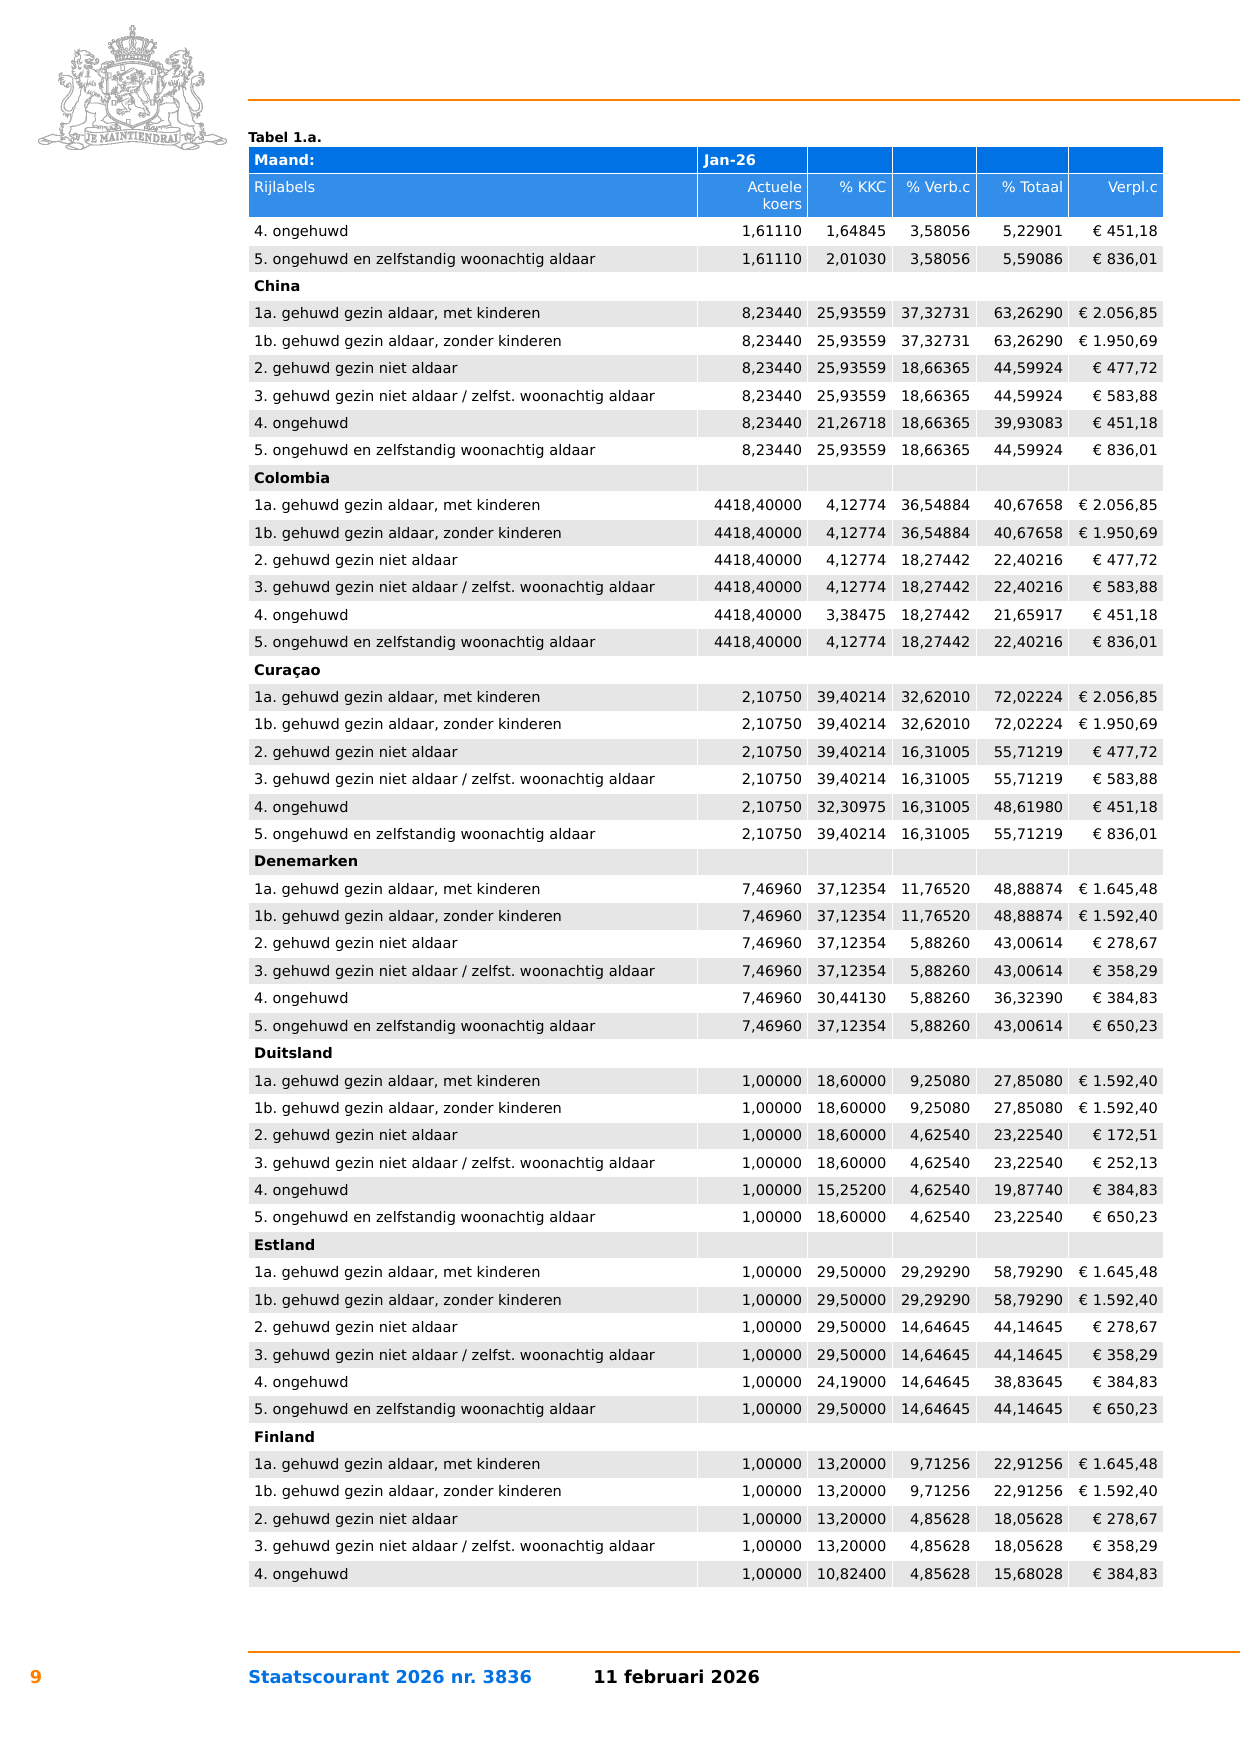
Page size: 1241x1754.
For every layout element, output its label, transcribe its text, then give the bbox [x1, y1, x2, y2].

table_cell 1b. gehuwd gezin aldaar, zonder kinderen [249, 1287, 697, 1313]
table_cell 37,12354 [808, 903, 892, 930]
table_header Tabel 1.a. [248, 130, 1163, 146]
table_cell Verpl.c [1069, 174, 1163, 217]
table_cell 18,27442 [893, 547, 976, 573]
table_cell 8,23440 [698, 438, 807, 464]
table_cell 37,12354 [808, 931, 892, 957]
table_cell [977, 273, 1068, 299]
table_cell 1b. gehuwd gezin aldaar, zonder kinderen [249, 1479, 697, 1505]
table_cell € 252,13 [1069, 1150, 1163, 1176]
table_cell 37,12354 [808, 1013, 892, 1039]
table_cell 36,54884 [893, 520, 976, 546]
table_cell 2. gehuwd gezin niet aldaar [249, 355, 697, 382]
table_cell 29,50000 [808, 1342, 892, 1368]
table_cell € 358,29 [1069, 1342, 1163, 1368]
table_cell 29,50000 [808, 1287, 892, 1313]
table_cell 8,23440 [698, 383, 807, 409]
table_cell 32,62010 [893, 712, 976, 738]
table_cell [893, 1040, 976, 1067]
table_cell 1,00000 [698, 1534, 807, 1560]
table_cell 4,12774 [808, 575, 892, 601]
table_cell 7,46960 [698, 1013, 807, 1039]
table_cell 58,79290 [977, 1260, 1068, 1286]
table_cell 25,93559 [808, 438, 892, 464]
table_cell 4418,40000 [698, 575, 807, 601]
table_cell 1,00000 [698, 1123, 807, 1149]
table_cell 7,46960 [698, 986, 807, 1012]
table_cell [1069, 273, 1163, 299]
table_cell € 477,72 [1069, 355, 1163, 382]
table_cell 5,88260 [893, 1013, 976, 1039]
table_cell [1069, 1424, 1163, 1450]
table_cell 8,23440 [698, 410, 807, 437]
table_cell 1,00000 [698, 1314, 807, 1341]
table_cell 4,62540 [893, 1123, 976, 1149]
table_cell 44,14645 [977, 1396, 1068, 1423]
table_cell [893, 1424, 976, 1450]
table_cell 1,00000 [698, 1260, 807, 1286]
table_cell 22,40216 [977, 575, 1068, 601]
table_cell 25,93559 [808, 301, 892, 327]
table_cell 30,44130 [808, 986, 892, 1012]
table_cell 8,23440 [698, 355, 807, 382]
table_cell 3. gehuwd gezin niet aldaar / zelfst. woonachtig aldaar [249, 575, 697, 601]
table_cell [1069, 147, 1163, 173]
table_cell 36,54884 [893, 493, 976, 519]
table_cell 1,00000 [698, 1287, 807, 1313]
table_cell 23,22540 [977, 1123, 1068, 1149]
table_cell [977, 849, 1068, 875]
table_cell 44,59924 [977, 383, 1068, 409]
table_cell 18,66365 [893, 383, 976, 409]
table_cell 2,01030 [808, 246, 892, 272]
table_cell 2. gehuwd gezin niet aldaar [249, 739, 697, 765]
table_cell [1069, 657, 1163, 683]
table_cell Duitsland [249, 1040, 697, 1067]
table_cell 13,20000 [808, 1506, 892, 1532]
table_cell 44,14645 [977, 1342, 1068, 1368]
table_cell 2,10750 [698, 794, 807, 820]
table_cell % Verb.c [893, 174, 976, 217]
table_cell 72,02224 [977, 684, 1068, 711]
table_cell 38,83645 [977, 1369, 1068, 1395]
table_cell 4,62540 [893, 1205, 976, 1231]
picture [38, 25, 227, 150]
table_cell 29,50000 [808, 1396, 892, 1423]
table_cell € 1.645,48 [1069, 1260, 1163, 1286]
table_cell 39,93083 [977, 410, 1068, 437]
table_cell [1069, 849, 1163, 875]
table_cell [893, 657, 976, 683]
table_cell € 1.592,40 [1069, 1479, 1163, 1505]
table_cell 39,40214 [808, 821, 892, 847]
table_cell 25,93559 [808, 355, 892, 382]
table_cell 55,71219 [977, 739, 1068, 765]
table_cell 1b. gehuwd gezin aldaar, zonder kinderen [249, 903, 697, 930]
table_cell Jan-26 [698, 147, 807, 173]
table_cell 4. ongehuwd [249, 602, 697, 628]
table_cell 39,40214 [808, 766, 892, 793]
table_cell 15,25200 [808, 1177, 892, 1204]
table_cell 18,60000 [808, 1150, 892, 1176]
table_cell € 1.950,69 [1069, 520, 1163, 546]
table_cell 29,29290 [893, 1260, 976, 1286]
table_cell 11,76520 [893, 903, 976, 930]
table_cell 9,25080 [893, 1068, 976, 1094]
table_cell 39,40214 [808, 739, 892, 765]
table_cell Actuele koers [698, 174, 807, 217]
table_cell 5,59086 [977, 246, 1068, 272]
table_cell € 451,18 [1069, 794, 1163, 820]
table_cell [893, 849, 976, 875]
table_cell € 384,83 [1069, 1177, 1163, 1204]
table_cell 18,66365 [893, 438, 976, 464]
table_cell [698, 849, 807, 875]
table_cell [977, 1424, 1068, 1450]
table_cell € 278,67 [1069, 931, 1163, 957]
table_cell € 384,83 [1069, 1561, 1163, 1587]
table_cell 29,50000 [808, 1260, 892, 1286]
table_cell 22,91256 [977, 1479, 1068, 1505]
table_cell 5,88260 [893, 986, 976, 1012]
table_cell [893, 147, 976, 173]
table_cell 44,14645 [977, 1314, 1068, 1341]
table_cell [893, 465, 976, 491]
table_cell 16,31005 [893, 821, 976, 847]
table_cell 18,27442 [893, 602, 976, 628]
table_cell 14,64645 [893, 1369, 976, 1395]
table_cell 4418,40000 [698, 629, 807, 656]
table_cell 55,71219 [977, 821, 1068, 847]
table_cell 25,93559 [808, 328, 892, 354]
table_cell 4,62540 [893, 1150, 976, 1176]
table_cell 2. gehuwd gezin niet aldaar [249, 1123, 697, 1149]
table_cell 32,62010 [893, 684, 976, 711]
table_cell 1b. gehuwd gezin aldaar, zonder kinderen [249, 712, 697, 738]
table_cell 32,30975 [808, 794, 892, 820]
table_cell 25,93559 [808, 383, 892, 409]
table_cell 58,79290 [977, 1287, 1068, 1313]
table_cell 1,61110 [698, 246, 807, 272]
table_cell 8,23440 [698, 328, 807, 354]
table_cell 44,59924 [977, 438, 1068, 464]
table_cell 4. ongehuwd [249, 1177, 697, 1204]
table_cell € 1.592,40 [1069, 1095, 1163, 1121]
table_cell € 583,88 [1069, 766, 1163, 793]
table_cell 10,82400 [808, 1561, 892, 1587]
table_cell 22,40216 [977, 629, 1068, 656]
table_cell 5. ongehuwd en zelfstandig woonachtig aldaar [249, 246, 697, 272]
table_cell 4,85628 [893, 1534, 976, 1560]
table_cell € 583,88 [1069, 383, 1163, 409]
table_cell 7,46960 [698, 876, 807, 902]
table_cell Rijlabels [249, 174, 697, 217]
table_cell 55,71219 [977, 766, 1068, 793]
table_cell € 1.592,40 [1069, 1068, 1163, 1094]
table_cell 14,64645 [893, 1342, 976, 1368]
table_cell € 650,23 [1069, 1013, 1163, 1039]
table_cell 1a. gehuwd gezin aldaar, met kinderen [249, 301, 697, 327]
table_cell 1,64845 [808, 219, 892, 245]
table_cell 21,26718 [808, 410, 892, 437]
table_cell 18,27442 [893, 629, 976, 656]
table_cell 39,40214 [808, 684, 892, 711]
table_cell 18,60000 [808, 1205, 892, 1231]
table_cell 1b. gehuwd gezin aldaar, zonder kinderen [249, 1095, 697, 1121]
table_cell 5,88260 [893, 958, 976, 984]
table_cell 2,10750 [698, 766, 807, 793]
table_cell [808, 465, 892, 491]
table_cell [977, 1232, 1068, 1258]
table_cell 72,02224 [977, 712, 1068, 738]
table_cell 14,64645 [893, 1314, 976, 1341]
table_cell 5,88260 [893, 931, 976, 957]
table_cell 13,20000 [808, 1479, 892, 1505]
table_cell € 650,23 [1069, 1396, 1163, 1423]
table_cell [977, 1040, 1068, 1067]
table_cell 9,71256 [893, 1451, 976, 1478]
table_cell 23,22540 [977, 1205, 1068, 1231]
table_cell 5,22901 [977, 219, 1068, 245]
table_cell € 836,01 [1069, 629, 1163, 656]
table_cell 27,85080 [977, 1068, 1068, 1094]
table_cell € 477,72 [1069, 547, 1163, 573]
table_cell 2,10750 [698, 821, 807, 847]
table_cell 48,88874 [977, 903, 1068, 930]
table_cell [808, 849, 892, 875]
table_cell 43,00614 [977, 931, 1068, 957]
table_cell 5. ongehuwd en zelfstandig woonachtig aldaar [249, 821, 697, 847]
table_cell € 836,01 [1069, 246, 1163, 272]
table_cell € 1.592,40 [1069, 903, 1163, 930]
table_cell 16,31005 [893, 794, 976, 820]
table_cell 4,12774 [808, 520, 892, 546]
table_cell 9,71256 [893, 1479, 976, 1505]
table_cell 4,12774 [808, 629, 892, 656]
table_cell 2,10750 [698, 739, 807, 765]
table_cell 4,12774 [808, 493, 892, 519]
table_cell 2. gehuwd gezin niet aldaar [249, 931, 697, 957]
table_cell 22,91256 [977, 1451, 1068, 1478]
table_cell 4. ongehuwd [249, 986, 697, 1012]
table_cell 4,85628 [893, 1506, 976, 1532]
table_cell 16,31005 [893, 766, 976, 793]
table_cell 3. gehuwd gezin niet aldaar / zelfst. woonachtig aldaar [249, 1534, 697, 1560]
table_cell 5. ongehuwd en zelfstandig woonachtig aldaar [249, 1013, 697, 1039]
table_cell € 1.950,69 [1069, 712, 1163, 738]
table_cell 1b. gehuwd gezin aldaar, zonder kinderen [249, 328, 697, 354]
table_cell 7,46960 [698, 958, 807, 984]
table_cell 18,60000 [808, 1068, 892, 1094]
table_cell [808, 1424, 892, 1450]
table_cell € 2.056,85 [1069, 493, 1163, 519]
table_cell € 384,83 [1069, 986, 1163, 1012]
table_cell 21,65917 [977, 602, 1068, 628]
table_cell 4. ongehuwd [249, 1561, 697, 1587]
table_cell 4418,40000 [698, 602, 807, 628]
table_cell 1,61110 [698, 219, 807, 245]
table_cell 11,76520 [893, 876, 976, 902]
table_cell % KKC [808, 174, 892, 217]
table_cell € 836,01 [1069, 438, 1163, 464]
table_cell [808, 1040, 892, 1067]
table_cell € 358,29 [1069, 958, 1163, 984]
table_cell 48,61980 [977, 794, 1068, 820]
table_cell [977, 147, 1068, 173]
table_cell 44,59924 [977, 355, 1068, 382]
table_cell 9,25080 [893, 1095, 976, 1121]
table_cell 43,00614 [977, 958, 1068, 984]
table_cell 23,22540 [977, 1150, 1068, 1176]
table_cell 43,00614 [977, 1013, 1068, 1039]
table_cell [698, 1040, 807, 1067]
table_cell 3. gehuwd gezin niet aldaar / zelfst. woonachtig aldaar [249, 766, 697, 793]
table_cell € 650,23 [1069, 1205, 1163, 1231]
table_cell 5. ongehuwd en zelfstandig woonachtig aldaar [249, 1396, 697, 1423]
table_cell 1,00000 [698, 1095, 807, 1121]
table_cell 13,20000 [808, 1451, 892, 1478]
table_cell 7,46960 [698, 931, 807, 957]
table_cell € 1.592,40 [1069, 1287, 1163, 1313]
table_cell 22,40216 [977, 547, 1068, 573]
table_cell 37,32731 [893, 301, 976, 327]
table_cell 3. gehuwd gezin niet aldaar / zelfst. woonachtig aldaar [249, 1150, 697, 1176]
table_cell 29,50000 [808, 1314, 892, 1341]
table_cell 1a. gehuwd gezin aldaar, met kinderen [249, 1068, 697, 1094]
table_cell 1,00000 [698, 1506, 807, 1532]
table_cell % Totaal [977, 174, 1068, 217]
table_cell [893, 1232, 976, 1258]
table_cell 5. ongehuwd en zelfstandig woonachtig aldaar [249, 1205, 697, 1231]
table_cell € 1.950,69 [1069, 328, 1163, 354]
table_cell 16,31005 [893, 739, 976, 765]
table_cell 3. gehuwd gezin niet aldaar / zelfst. woonachtig aldaar [249, 958, 697, 984]
table_cell 14,64645 [893, 1396, 976, 1423]
table_cell 5. ongehuwd en zelfstandig woonachtig aldaar [249, 629, 697, 656]
table_cell 1,00000 [698, 1561, 807, 1587]
table_cell 1a. gehuwd gezin aldaar, met kinderen [249, 876, 697, 902]
table_cell 4418,40000 [698, 520, 807, 546]
table_cell 2,10750 [698, 712, 807, 738]
table_cell € 1.645,48 [1069, 876, 1163, 902]
table_cell € 172,51 [1069, 1123, 1163, 1149]
table_cell 36,32390 [977, 986, 1068, 1012]
table_cell 18,66365 [893, 410, 976, 437]
table_cell 24,19000 [808, 1369, 892, 1395]
table_cell € 451,18 [1069, 410, 1163, 437]
table_cell [1069, 1040, 1163, 1067]
table_cell 13,20000 [808, 1534, 892, 1560]
table_cell € 278,67 [1069, 1314, 1163, 1341]
table_cell 4. ongehuwd [249, 410, 697, 437]
table_cell 3,58056 [893, 246, 976, 272]
table_cell 1,00000 [698, 1396, 807, 1423]
table_cell [977, 657, 1068, 683]
table_cell € 583,88 [1069, 575, 1163, 601]
table_cell 1a. gehuwd gezin aldaar, met kinderen [249, 1451, 697, 1478]
table_cell [1069, 465, 1163, 491]
table_cell 37,12354 [808, 876, 892, 902]
table_cell 3,38475 [808, 602, 892, 628]
table_cell 1,00000 [698, 1342, 807, 1368]
table_cell 1,00000 [698, 1150, 807, 1176]
table_cell 1,00000 [698, 1369, 807, 1395]
table_cell 4,62540 [893, 1177, 976, 1204]
table_cell 15,68028 [977, 1561, 1068, 1587]
table_cell 1a. gehuwd gezin aldaar, met kinderen [249, 1260, 697, 1286]
table_cell China [249, 273, 697, 299]
table_cell 5. ongehuwd en zelfstandig woonachtig aldaar [249, 438, 697, 464]
table_cell € 384,83 [1069, 1369, 1163, 1395]
table_cell 40,67658 [977, 520, 1068, 546]
table_cell [808, 1232, 892, 1258]
table_cell 18,60000 [808, 1123, 892, 1149]
table_cell [1069, 1232, 1163, 1258]
table_cell 4,12774 [808, 547, 892, 573]
table_cell 18,60000 [808, 1095, 892, 1121]
table_cell 4418,40000 [698, 547, 807, 573]
table_cell € 2.056,85 [1069, 684, 1163, 711]
table_cell € 451,18 [1069, 602, 1163, 628]
table_cell 4. ongehuwd [249, 794, 697, 820]
table_cell 18,27442 [893, 575, 976, 601]
table_cell 27,85080 [977, 1095, 1068, 1121]
table_cell 1,00000 [698, 1479, 807, 1505]
table_cell [698, 657, 807, 683]
table_cell [698, 273, 807, 299]
table_cell 3,58056 [893, 219, 976, 245]
table_cell € 836,01 [1069, 821, 1163, 847]
table_cell [893, 273, 976, 299]
table_cell 19,87740 [977, 1177, 1068, 1204]
table_cell 7,46960 [698, 903, 807, 930]
table_cell 18,05628 [977, 1506, 1068, 1532]
table_cell 1,00000 [698, 1451, 807, 1478]
table_cell [808, 273, 892, 299]
table_cell 1,00000 [698, 1177, 807, 1204]
table_cell € 2.056,85 [1069, 301, 1163, 327]
table_cell [977, 465, 1068, 491]
table_cell Denemarken [249, 849, 697, 875]
table_cell 18,66365 [893, 355, 976, 382]
table_cell 39,40214 [808, 712, 892, 738]
table_cell € 451,18 [1069, 219, 1163, 245]
table_cell € 358,29 [1069, 1534, 1163, 1560]
table_cell 1a. gehuwd gezin aldaar, met kinderen [249, 493, 697, 519]
table_cell 48,88874 [977, 876, 1068, 902]
table_cell 8,23440 [698, 301, 807, 327]
table_cell 29,29290 [893, 1287, 976, 1313]
table_cell 1b. gehuwd gezin aldaar, zonder kinderen [249, 520, 697, 546]
table_cell 2. gehuwd gezin niet aldaar [249, 1506, 697, 1532]
table_cell 4418,40000 [698, 493, 807, 519]
table_cell [698, 465, 807, 491]
table_cell Finland [249, 1424, 697, 1450]
table_cell 4. ongehuwd [249, 219, 697, 245]
table_cell 2. gehuwd gezin niet aldaar [249, 547, 697, 573]
table_cell 40,67658 [977, 493, 1068, 519]
table_cell 1,00000 [698, 1068, 807, 1094]
table_cell € 477,72 [1069, 739, 1163, 765]
table_cell € 1.645,48 [1069, 1451, 1163, 1478]
table_cell Colombia [249, 465, 697, 491]
table_cell 2. gehuwd gezin niet aldaar [249, 1314, 697, 1341]
table_cell Estland [249, 1232, 697, 1258]
table_cell 3. gehuwd gezin niet aldaar / zelfst. woonachtig aldaar [249, 383, 697, 409]
table_cell 37,12354 [808, 958, 892, 984]
table_cell [808, 147, 892, 173]
table_cell € 278,67 [1069, 1506, 1163, 1532]
table_cell [808, 657, 892, 683]
table_cell 4,85628 [893, 1561, 976, 1587]
table_cell 2,10750 [698, 684, 807, 711]
table_cell 63,26290 [977, 328, 1068, 354]
table_cell [698, 1232, 807, 1258]
table_cell 1,00000 [698, 1205, 807, 1231]
table_cell 63,26290 [977, 301, 1068, 327]
table_cell 37,32731 [893, 328, 976, 354]
table_cell 18,05628 [977, 1534, 1068, 1560]
table_cell 4. ongehuwd [249, 1369, 697, 1395]
table_cell 1a. gehuwd gezin aldaar, met kinderen [249, 684, 697, 711]
table_cell Maand: [249, 147, 697, 173]
table_cell [698, 1424, 807, 1450]
table_cell 3. gehuwd gezin niet aldaar / zelfst. woonachtig aldaar [249, 1342, 697, 1368]
table_cell Curaçao [249, 657, 697, 683]
